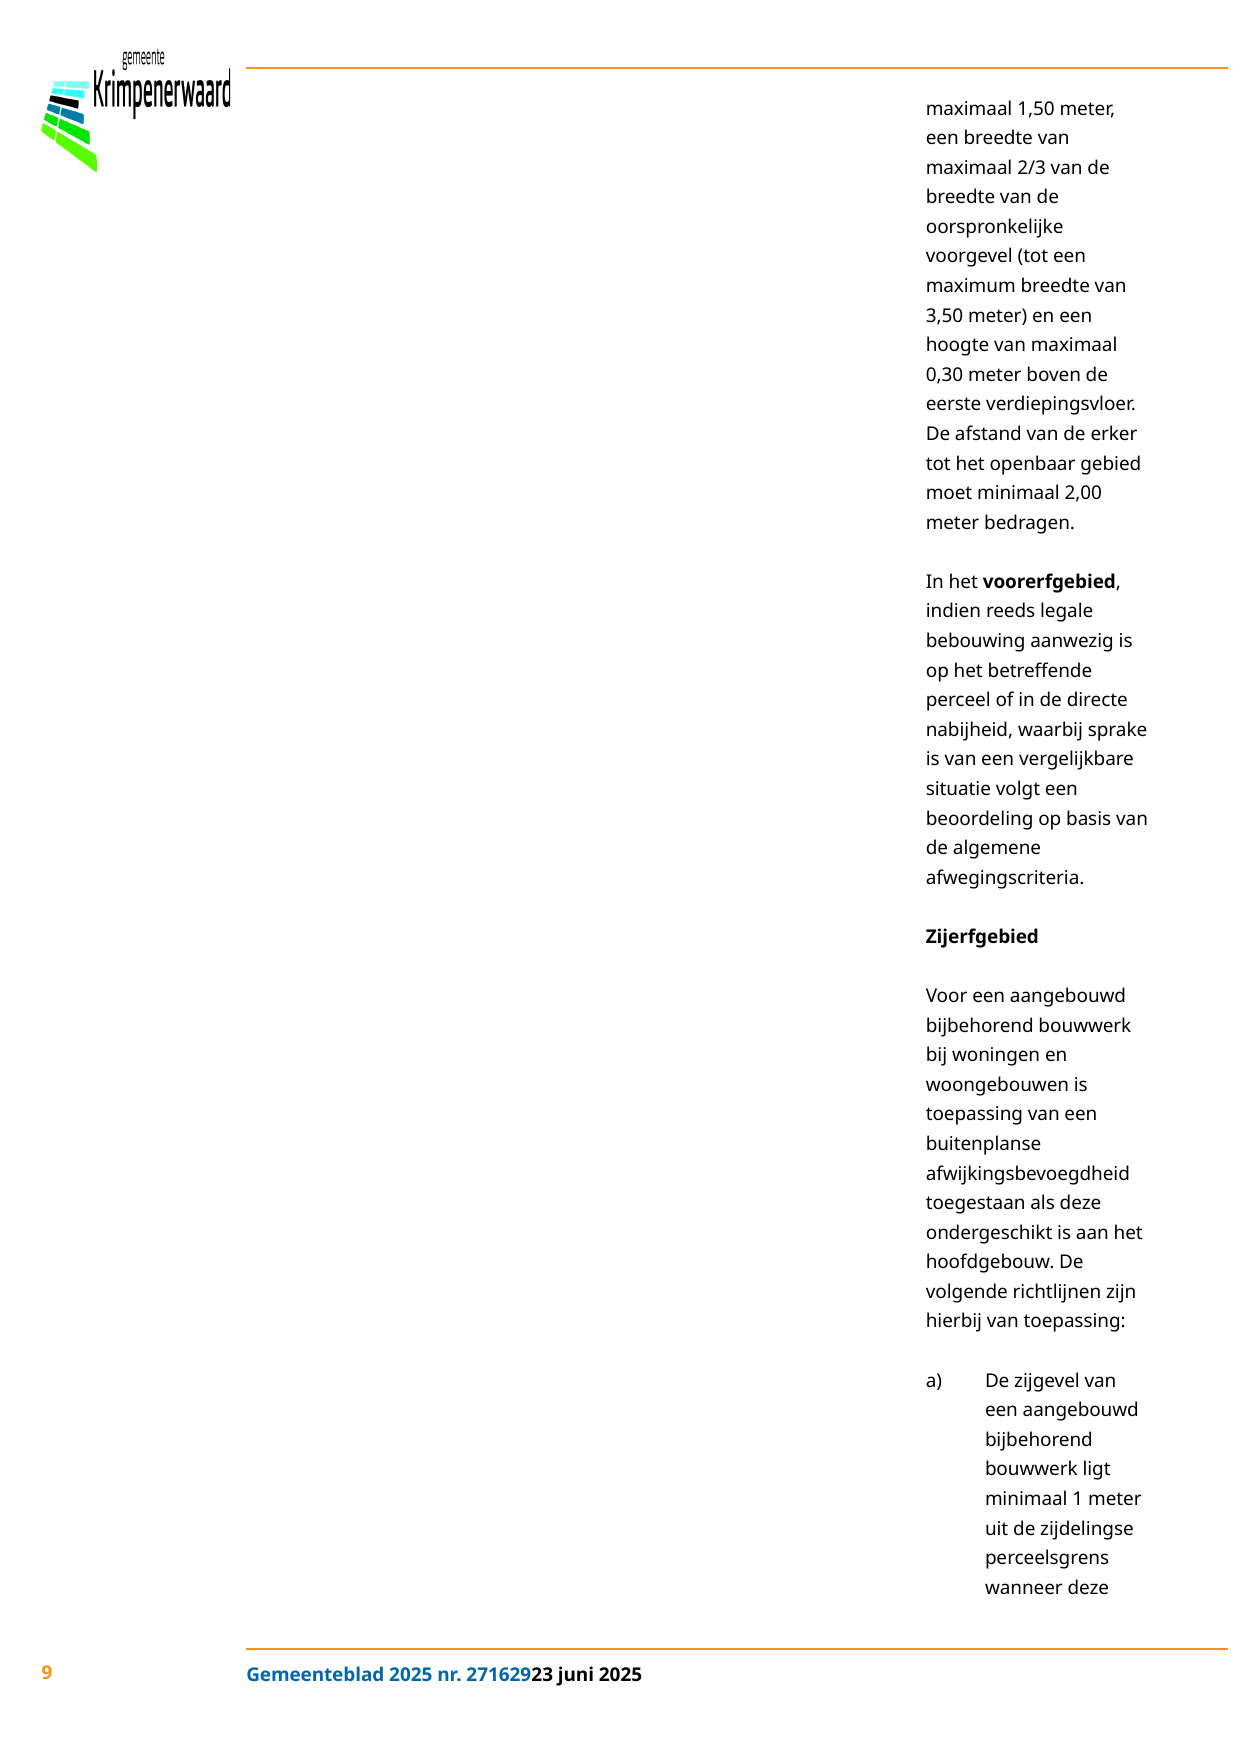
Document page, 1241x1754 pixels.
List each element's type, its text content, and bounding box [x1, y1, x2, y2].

table_cell maximaal 1,50 meter, een breedte van maximaal 2/3 van de breedte van de oorspronkelijke voorgevel (tot een maximum breedte van 3,50 meter) en een hoogte van maximaal 0,30 meter boven de eerste verdiepingsvloer. De afstand van de erker tot het openbaar gebied moet minimaal 2,00 meter bedragen. In het voorerfgebied, indien reeds legale bebouwing aanwezig is op het betreffende perceel of in de directe nabijheid, waarbij sprake is van een vergelijkbare situatie volgt een beoordeling op basis van de algemene afwegingscriteria. Zijerfgebied Voor een aangebouwd bijbehorend bouwwerk bij woningen en woongebouwen is toepassing van een buitenplanse afwijkingsbevoegdheid toegestaan als deze ondergeschikt is aan het hoofdgebouw. De volgende richtlijnen zijn hierbij van toepassing: De zijgevel van een aangebouwd bijbehorend bouwwerk ligt minimaal 1 meter uit de zijdelingse perceelsgrens wanneer deze [926, 95, 1152, 1600]
table_cell [248, 95, 474, 1600]
picture [41, 47, 231, 172]
table_cell [474, 95, 700, 1600]
table_cell [700, 95, 926, 1600]
